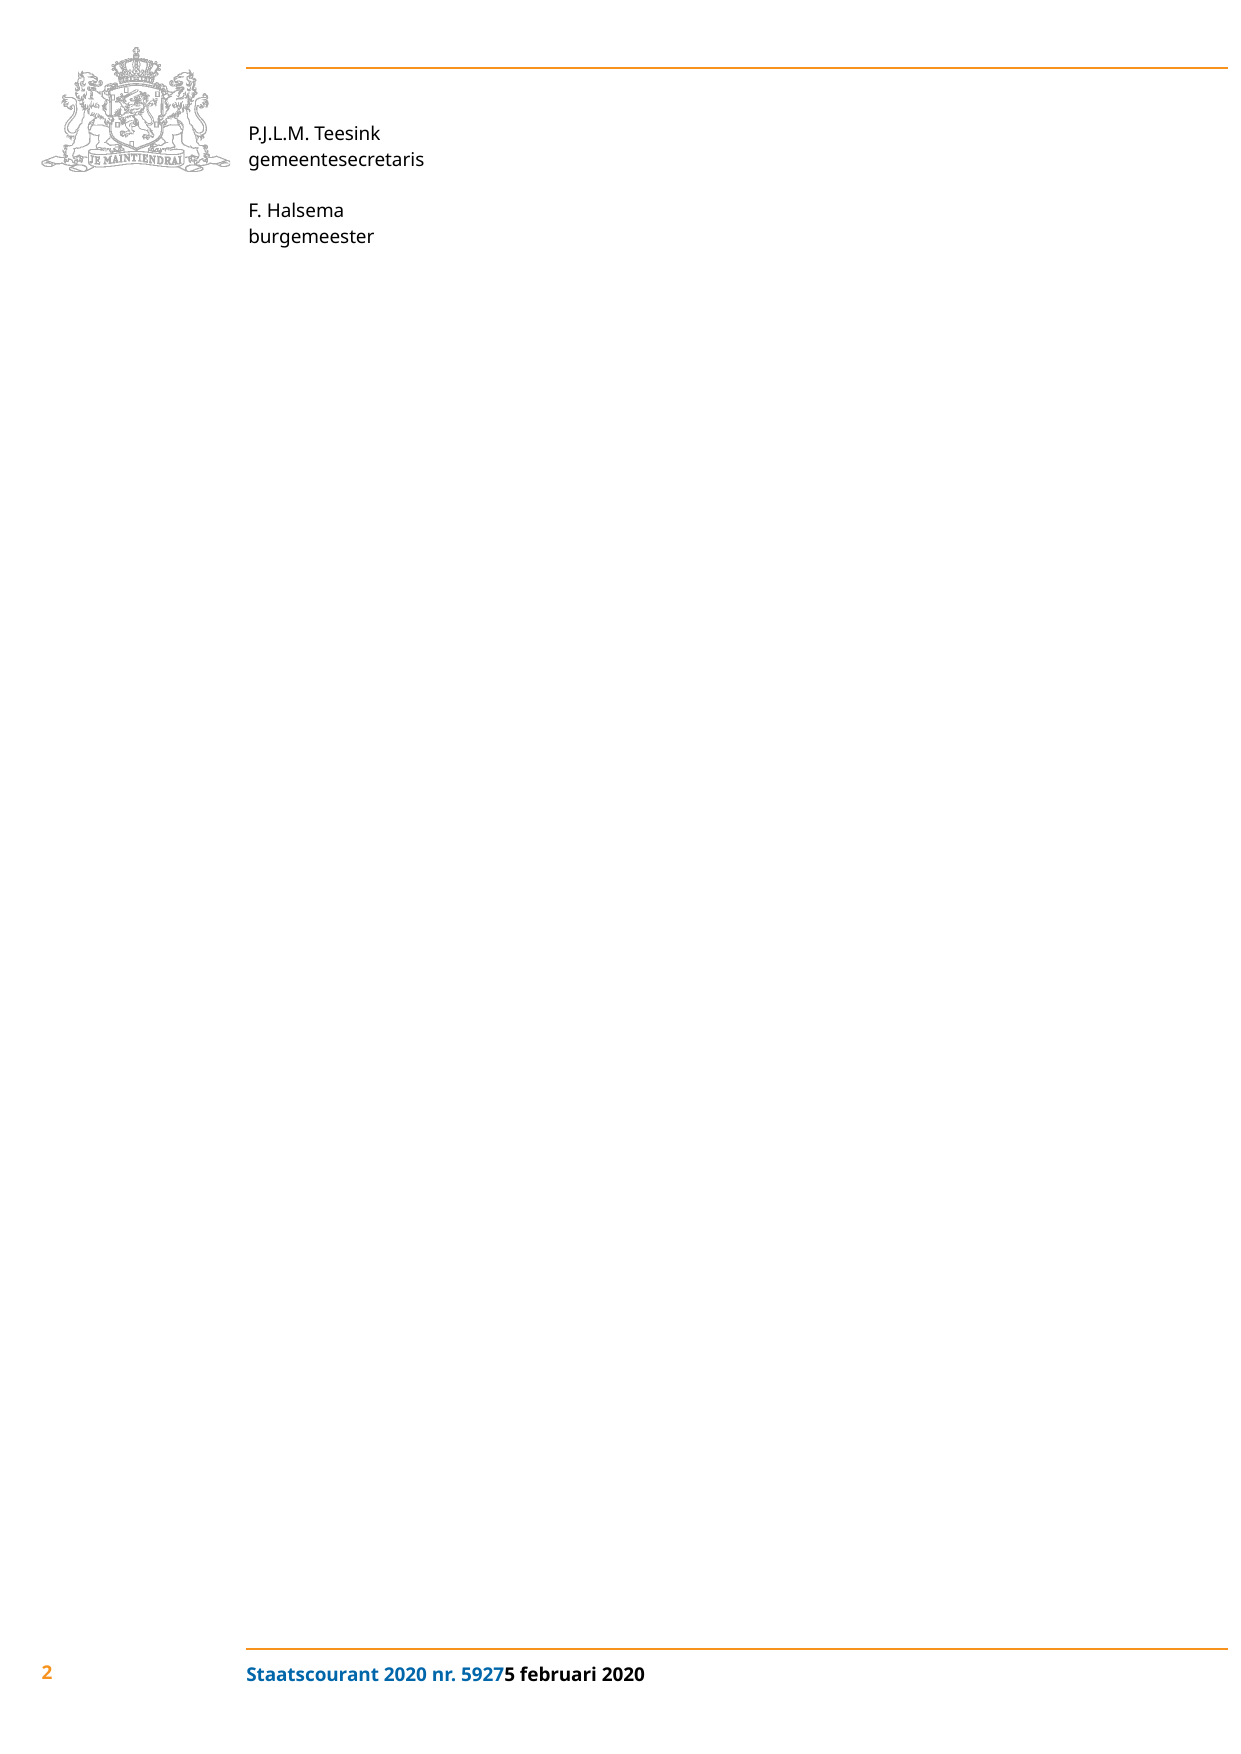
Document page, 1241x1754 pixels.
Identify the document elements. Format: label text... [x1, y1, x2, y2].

text burgemeester [248, 223, 1152, 249]
picture [41, 47, 231, 172]
text F. Halsema [248, 198, 1152, 223]
text gemeentesecretaris [248, 146, 1152, 172]
text P.J.L.M. Teesink [248, 121, 1152, 146]
